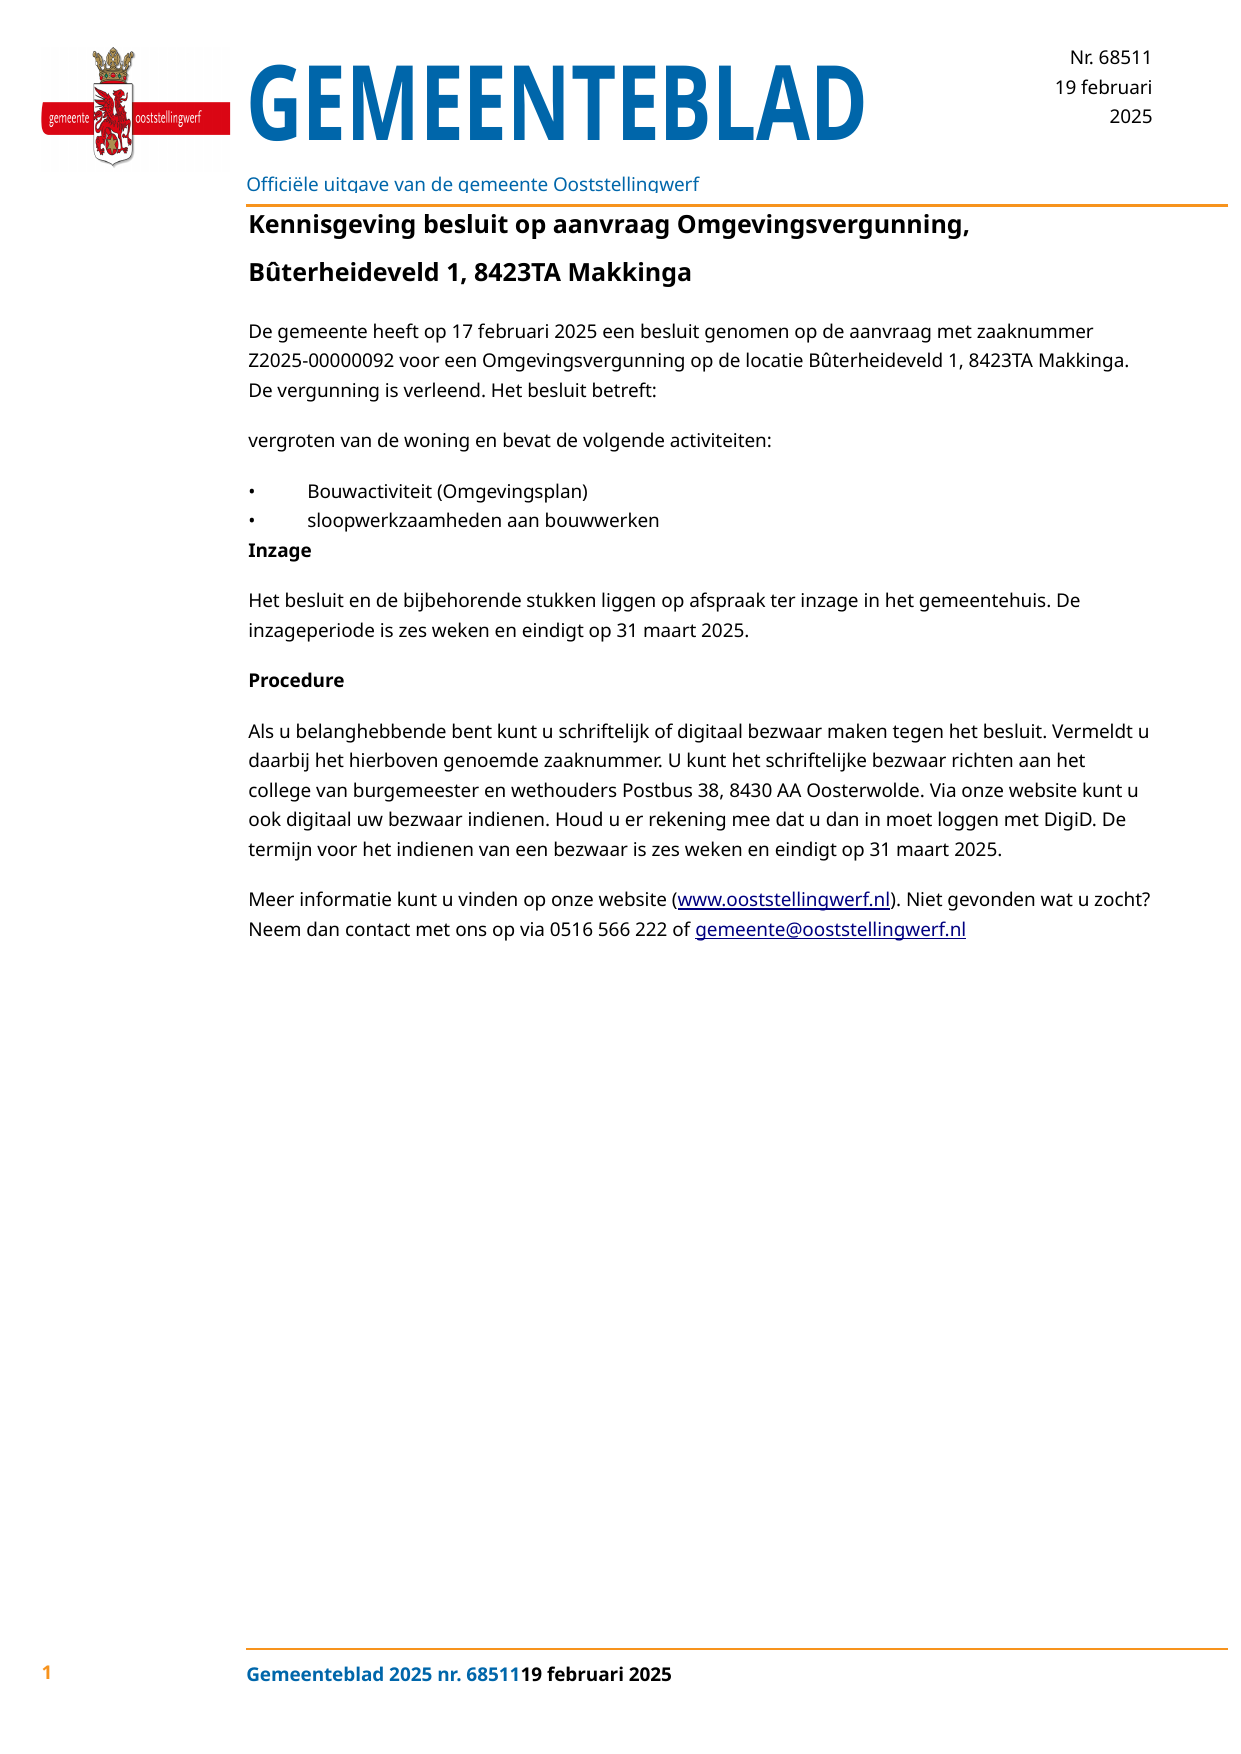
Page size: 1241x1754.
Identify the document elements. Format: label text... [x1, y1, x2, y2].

text Het besluit en de bijbehorende stukken liggen op afspraak ter inzage in het gemeentehuis. De inzageperiode is zes weken en eindigt op 31 maart 2025. [248, 587, 1152, 643]
text Meer informatie kunt u vinden op onze website (www.ooststellingwerf.nl). Niet gevonden wat u zocht? Neem dan contact met ons op via 0516 566 222 of gemeente@ooststellingwerf.nl [248, 887, 1152, 942]
list Bouwactiviteit (Omgevingsplan) [248, 478, 1152, 504]
text Inzage [248, 537, 1152, 563]
text Kennisgeving besluit op aanvraag Omgevingsvergunning, Bûterheideveld 1, 8423TA Makkinga [248, 207, 1152, 288]
text De gemeente heeft op 17 februari 2025 een besluit genomen op de aanvraag met zaaknummer Z2025-00000092 voor een Omgevingsvergunning op de locatie Bûterheideveld 1, 8423TA Makkinga. De vergunning is verleend. Het besluit betreft: [248, 318, 1152, 403]
text Als u belanghebbende bent kunt u schriftelijk of digitaal bezwaar maken tegen het besluit. Vermeldt u daarbij het hierboven genoemde zaaknummer. U kunt het schriftelijke bezwaar richten aan het college van burgemeester en wethouders Postbus 38, 8430 AA Oosterwolde. Via onze website kunt u ook digitaal uw bezwaar indienen. Houd u er rekening mee dat u dan in moet loggen met DigiD. De termijn voor het indienen van een bezwaar is zes weken en eindigt op 31 maart 2025. [248, 718, 1152, 862]
text vergroten van de woning en bevat de volgende activiteiten: [248, 427, 1152, 453]
text Procedure [248, 667, 1152, 693]
list sloopwerkzaamheden aan bouwwerken [248, 507, 1152, 533]
picture [41, 47, 231, 172]
